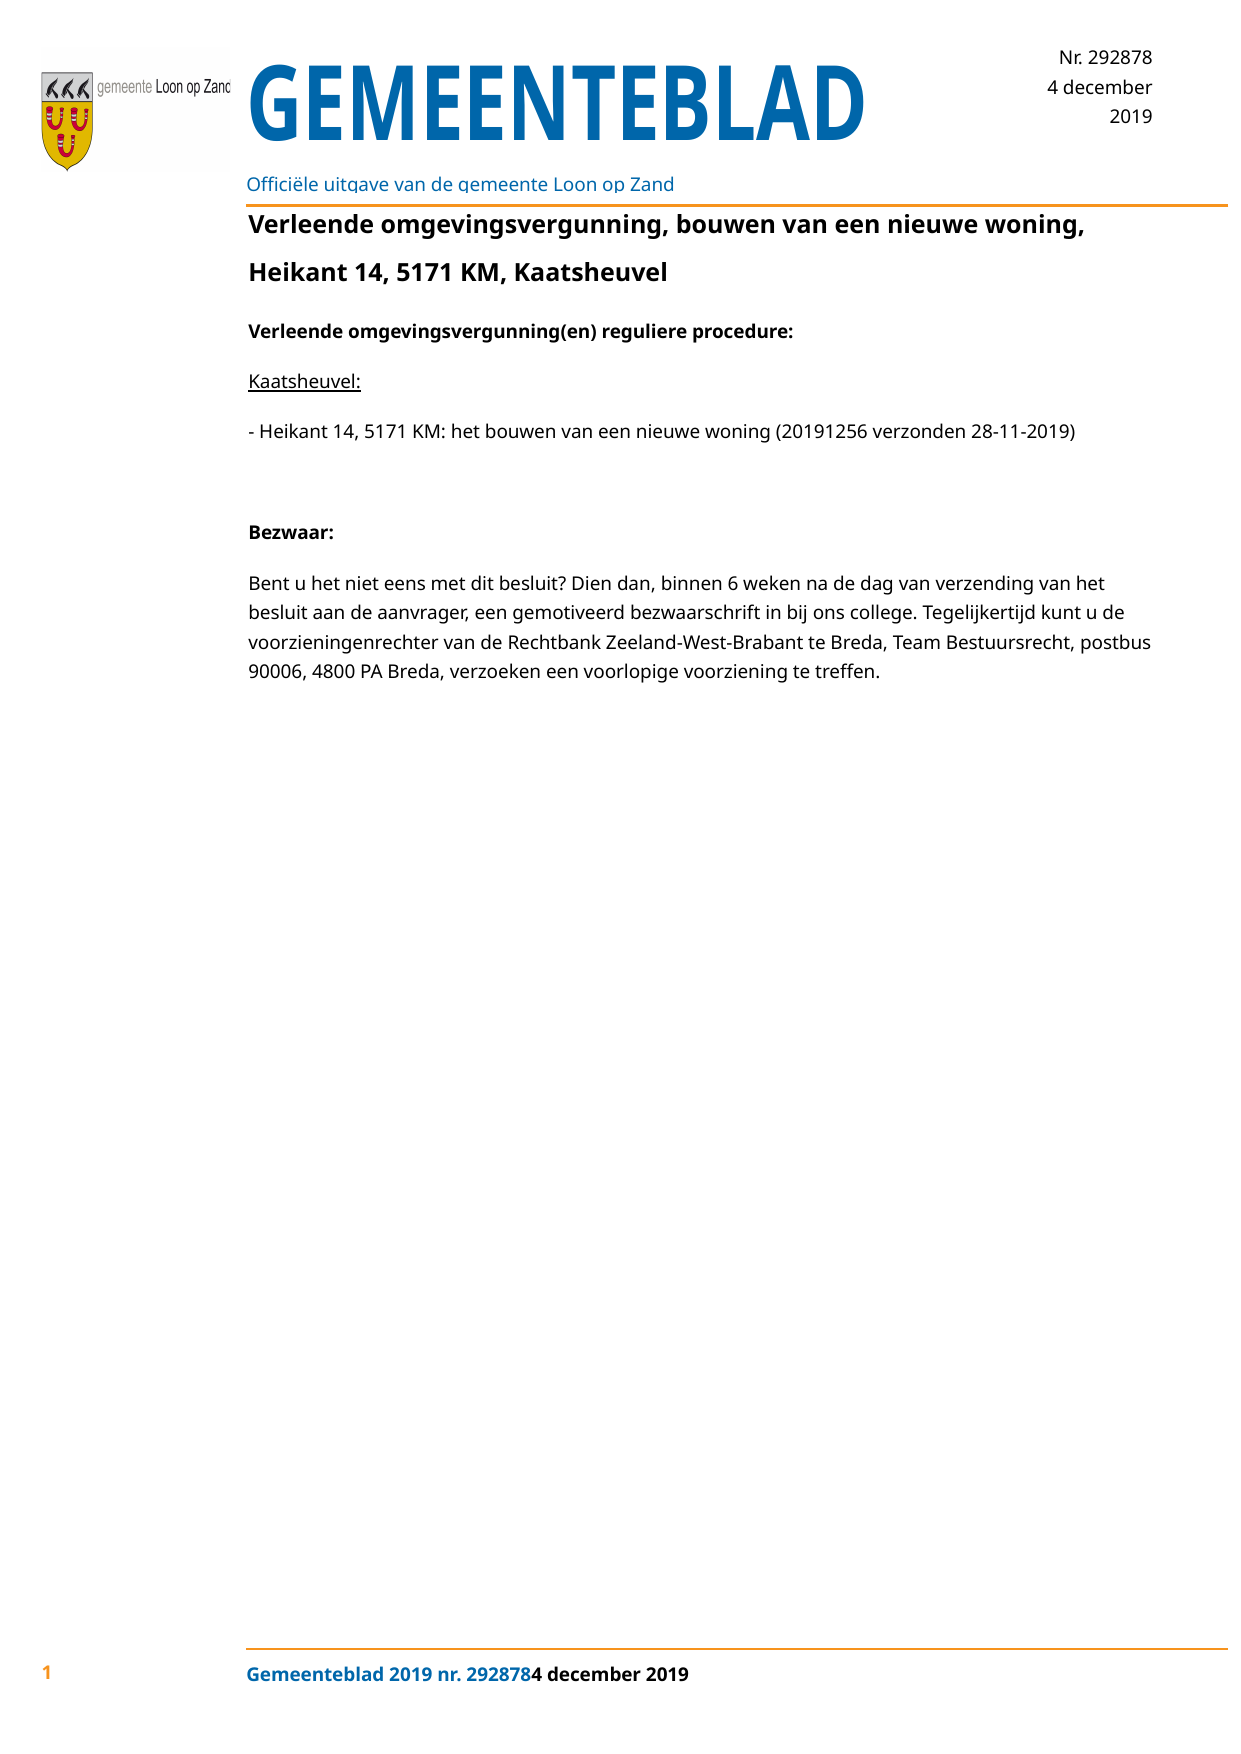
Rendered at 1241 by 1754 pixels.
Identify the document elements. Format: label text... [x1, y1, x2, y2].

text - Heikant 14, 5171 KM: het bouwen van een nieuwe woning (20191256 verzonden 28-11-2019) [248, 419, 1152, 444]
picture [41, 47, 231, 172]
text Verleende omgevingsvergunning, bouwen van een nieuwe woning, Heikant 14, 5171 KM, Kaatsheuvel [248, 207, 1152, 288]
text Bent u het niet eens met dit besluit? Dien dan, binnen 6 weken na de dag van verzending van het besluit aan de aanvrager, een gemotiveerd bezwaarschrift in bij ons college. Tegelijkertijd kunt u de voorzieningenrechter van de Rechtbank Zeeland-West-Brabant te Breda, Team Bestuursrecht, postbus 90006, 4800 PA Breda, verzoeken een voorlopige voorziening te treffen. [248, 570, 1152, 684]
text Verleende omgevingsvergunning(en) reguliere procedure: [248, 318, 1152, 344]
text Kaatsheuvel: [248, 368, 1152, 394]
text Bezwaar: [248, 519, 1152, 545]
